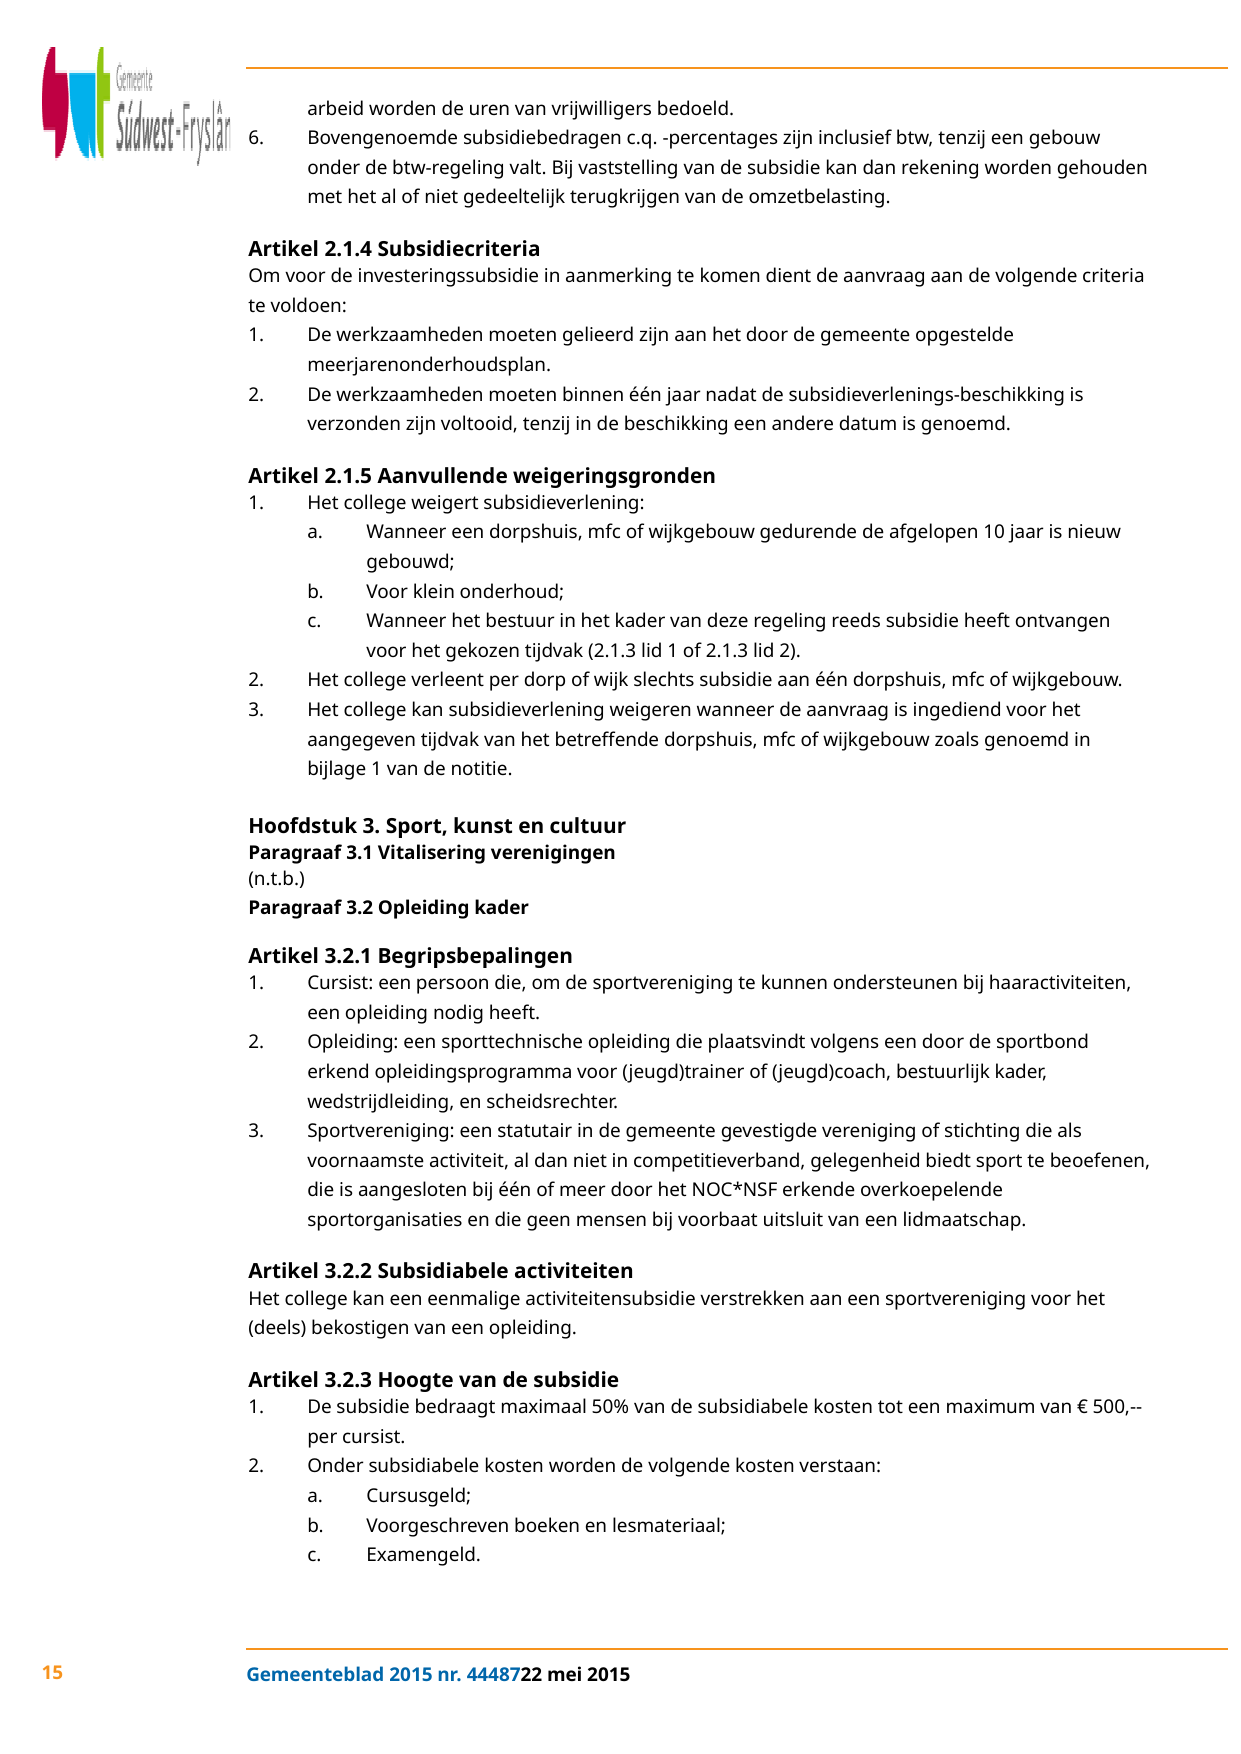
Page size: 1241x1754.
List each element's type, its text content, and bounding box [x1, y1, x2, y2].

list De subsidie bedraagt maximaal 50% van de subsidiabele kosten tot een maximum van € 500,-- per cursist. [248, 1393, 1152, 1449]
text Om voor de investeringssubsidie in aanmerking te komen dient de aanvraag aan de volgende criteria te voldoen: [248, 262, 1152, 318]
text Artikel 2.1.5 Aanvullende weigeringsgronden [248, 461, 1152, 489]
list Opleiding: een sporttechnische opleiding die plaatsvindt volgens een door de sportbond erkend opleidingsprogramma voor (jeugd)trainer of (jeugd)coach, bestuurlijk kader, wedstrijdleiding, en scheidsrechter. [248, 1029, 1152, 1113]
list Het college weigert subsidieverlening: [248, 489, 1152, 515]
list Wanneer een dorpshuis, mfc of wijkgebouw gedurende de afgelopen 10 jaar is nieuw gebouwd; [307, 519, 1152, 574]
list Examengeld. [307, 1541, 1152, 1567]
list Cursusgeld; [307, 1482, 1152, 1508]
text Paragraaf 3.2 Opleiding kader [248, 894, 1152, 920]
text Paragraaf 3.1 Vitalisering verenigingen [248, 839, 1152, 865]
text Artikel 3.2.2 Subsidiabele activiteiten [248, 1257, 1152, 1285]
text Artikel 2.1.4 Subsidiecriteria [248, 234, 1152, 262]
list Voorgeschreven boeken en lesmateriaal; [307, 1512, 1152, 1537]
list Het college kan subsidieverlening weigeren wanneer de aanvraag is ingediend voor het aangegeven tijdvak van het betreffende dorpshuis, mfc of wijkgebouw zoals genoemd in bijlage 1 van de notitie. [248, 696, 1152, 781]
list Onder subsidiabele kosten worden de volgende kosten verstaan: [248, 1453, 1152, 1478]
picture [41, 47, 231, 172]
list Sportvereniging: een statutair in de gemeente gevestigde vereniging of stichting die als voornaamste activiteit, al dan niet in competitieverband, gelegenheid biedt sport te beoefenen, die is aangesloten bij één of meer door het NOC*NSF erkende overkoepelende sportorganisaties en die geen mensen bij voorbaat uitsluit van een lidmaatschap. [248, 1117, 1152, 1232]
list Cursist: een persoon die, om de sportvereniging te kunnen ondersteunen bij haaractiviteiten, een opleiding nodig heeft. [248, 969, 1152, 1025]
text (n.t.b.) [248, 865, 1152, 891]
list arbeid worden de uren van vrijwilligers bedoeld. [248, 95, 1152, 121]
text Hoofdstuk 3. Sport, kunst en cultuur [248, 811, 1152, 839]
text Artikel 3.2.3 Hoogte van de subsidie [248, 1365, 1152, 1393]
list Bovengenoemde subsidiebedragen c.q. -percentages zijn inclusief btw, tenzij een gebouw onder de btw-regeling valt. Bij vaststelling van de subsidie kan dan rekening worden gehouden met het al of niet gedeeltelijk terugkrijgen van de omzetbelasting. [248, 124, 1152, 209]
list Het college verleent per dorp of wijk slechts subsidie aan één dorpshuis, mfc of wijkgebouw. [248, 667, 1152, 692]
list De werkzaamheden moeten gelieerd zijn aan het door de gemeente opgestelde meerjarenonderhoudsplan. [248, 322, 1152, 377]
text Het college kan een eenmalige activiteitensubsidie verstrekken aan een sportvereniging voor het (deels) bekostigen van een opleiding. [248, 1285, 1152, 1340]
text Artikel 3.2.1 Begripsbepalingen [248, 941, 1152, 969]
list Voor klein onderhoud; [307, 578, 1152, 604]
list Wanneer het bestuur in het kader van deze regeling reeds subsidie heeft ontvangen voor het gekozen tijdvak (2.1.3 lid 1 of 2.1.3 lid 2). [307, 607, 1152, 663]
list De werkzaamheden moeten binnen één jaar nadat de subsidieverlenings-beschikking is verzonden zijn voltooid, tenzij in de beschikking een andere datum is genoemd. [248, 381, 1152, 436]
